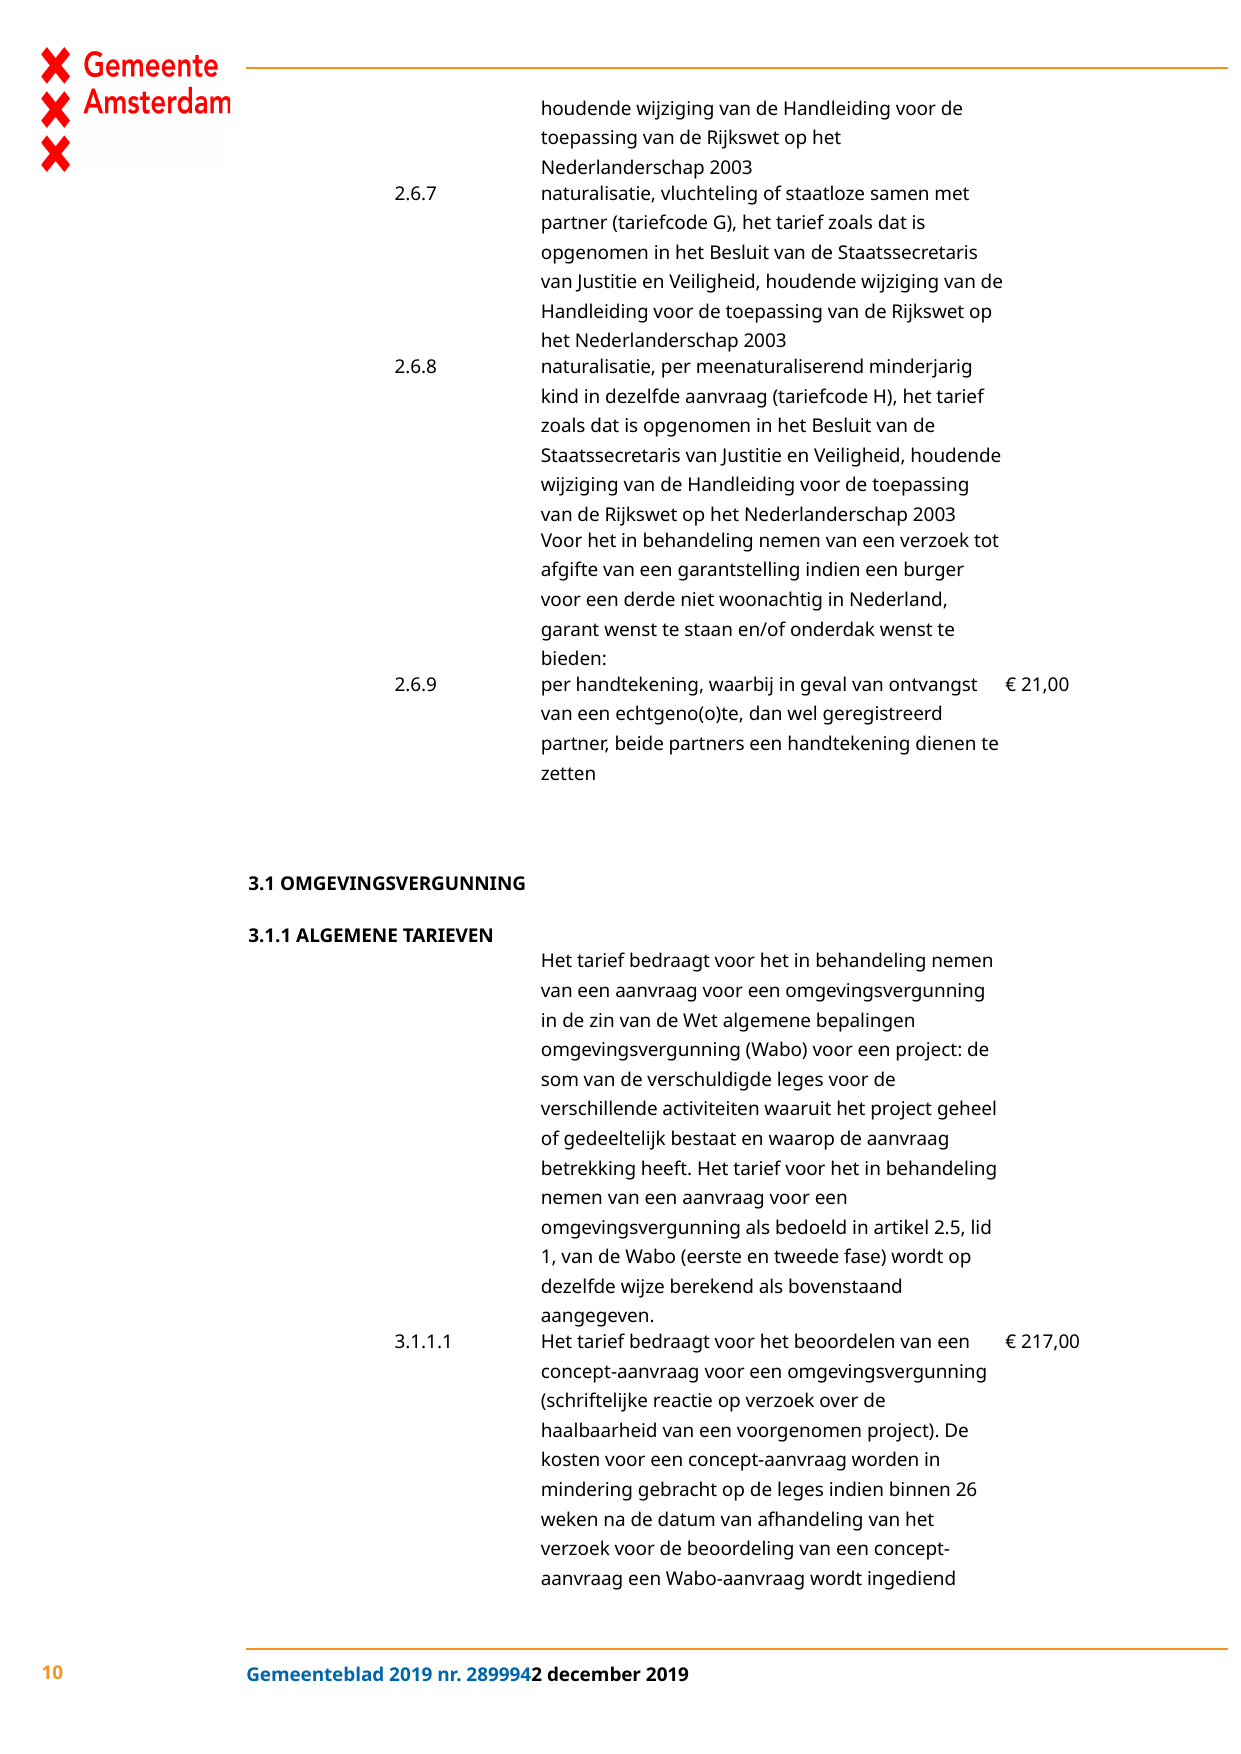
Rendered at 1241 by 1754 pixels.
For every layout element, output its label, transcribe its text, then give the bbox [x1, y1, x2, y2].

table_cell [248, 948, 394, 1328]
table_cell [394, 527, 541, 671]
table_cell [248, 527, 394, 671]
table_cell [248, 1328, 394, 1591]
table_cell naturalisatie, per meenaturaliserend minderjarig kind in dezelfde aanvraag (tariefcode H), het tarief zoals dat is opgenomen in het Besluit van de Staatssecretaris van Justitie en Veiligheid, houdende wijziging van de Handleiding voor de toepassing van de Rijkswet op het Nederlanderschap 2003 [541, 353, 1005, 527]
table_cell [1005, 527, 1152, 671]
table_cell naturalisatie, vluchteling of staatloze samen met partner (tariefcode G), het tarief zoals dat is opgenomen in het Besluit van de Staatssecretaris van Justitie en Veiligheid, houdende wijziging van de Handleiding voor de toepassing van de Rijkswet op het Nederlanderschap 2003 [541, 180, 1005, 353]
table_cell 3.1.1.1 [394, 1328, 541, 1591]
table_cell [394, 95, 541, 180]
table_cell [248, 180, 394, 353]
table_cell 2.6.7 [394, 180, 541, 353]
table_cell [1005, 841, 1152, 896]
table_cell [248, 353, 394, 527]
table_cell [394, 896, 541, 922]
table_cell per handtekening, waarbij in geval van ontvangst van een echtgeno(o)te, dan wel geregistreerd partner, beide partners een handtekening dienen te zetten [541, 671, 1005, 786]
table_cell Voor het in behandeling nemen van een verzoek tot afgifte van een garantstelling indien een burger voor een derde niet woonachtig in Nederland, garant wenst te staan en/of onderdak wenst te bieden: [541, 527, 1005, 671]
table_cell [1005, 896, 1152, 922]
table_cell [394, 948, 541, 1328]
table_cell [248, 671, 394, 786]
table_cell [541, 896, 1005, 922]
table_cell Het tarief bedraagt voor het beoordelen van een concept-aanvraag voor een omgevingsvergunning (schriftelijke reactie op verzoek over de haalbaarheid van een voorgenomen project). De kosten voor een concept-aanvraag worden in mindering gebracht op de leges indien binnen 26 weken na de datum van afhandeling van het verzoek voor de beoordeling van een concept-aanvraag een Wabo-aanvraag wordt ingediend [541, 1328, 1005, 1591]
table_cell [248, 896, 394, 922]
table_cell [1005, 95, 1152, 180]
table_cell houdende wijziging van de Handleiding voor de toepassing van de Rijkswet op het Nederlanderschap 2003 [541, 95, 1005, 180]
table_cell [541, 786, 1005, 841]
table_cell 3.1 OMGEVINGSVERGUNNING [248, 841, 1005, 896]
table_cell [1005, 353, 1152, 527]
table_cell 2.6.9 [394, 671, 541, 786]
table_cell [1005, 948, 1152, 1328]
table_cell [394, 786, 541, 841]
table_cell € 21,00 [1005, 671, 1152, 786]
picture [41, 47, 231, 172]
table_cell € 217,00 [1005, 1328, 1152, 1591]
table_cell [1005, 786, 1152, 841]
table_cell [248, 786, 394, 841]
table_cell 3.1.1 ALGEMENE TARIEVEN [248, 922, 1005, 948]
table_cell [1005, 180, 1152, 353]
table_cell Het tarief bedraagt voor het in behandeling nemen van een aanvraag voor een omgevingsvergunning in de zin van de Wet algemene bepalingen omgevingsvergunning (Wabo) voor een project: de som van de verschuldigde leges voor de verschillende activiteiten waaruit het project geheel of gedeeltelijk bestaat en waarop de aanvraag betrekking heeft. Het tarief voor het in behandeling nemen van een aanvraag voor een omgevingsvergunning als bedoeld in artikel 2.5, lid 1, van de Wabo (eerste en tweede fase) wordt op dezelfde wijze berekend als bovenstaand aangegeven. [541, 948, 1005, 1328]
table_cell [248, 95, 394, 180]
table_cell [1005, 922, 1152, 948]
table_cell 2.6.8 [394, 353, 541, 527]
